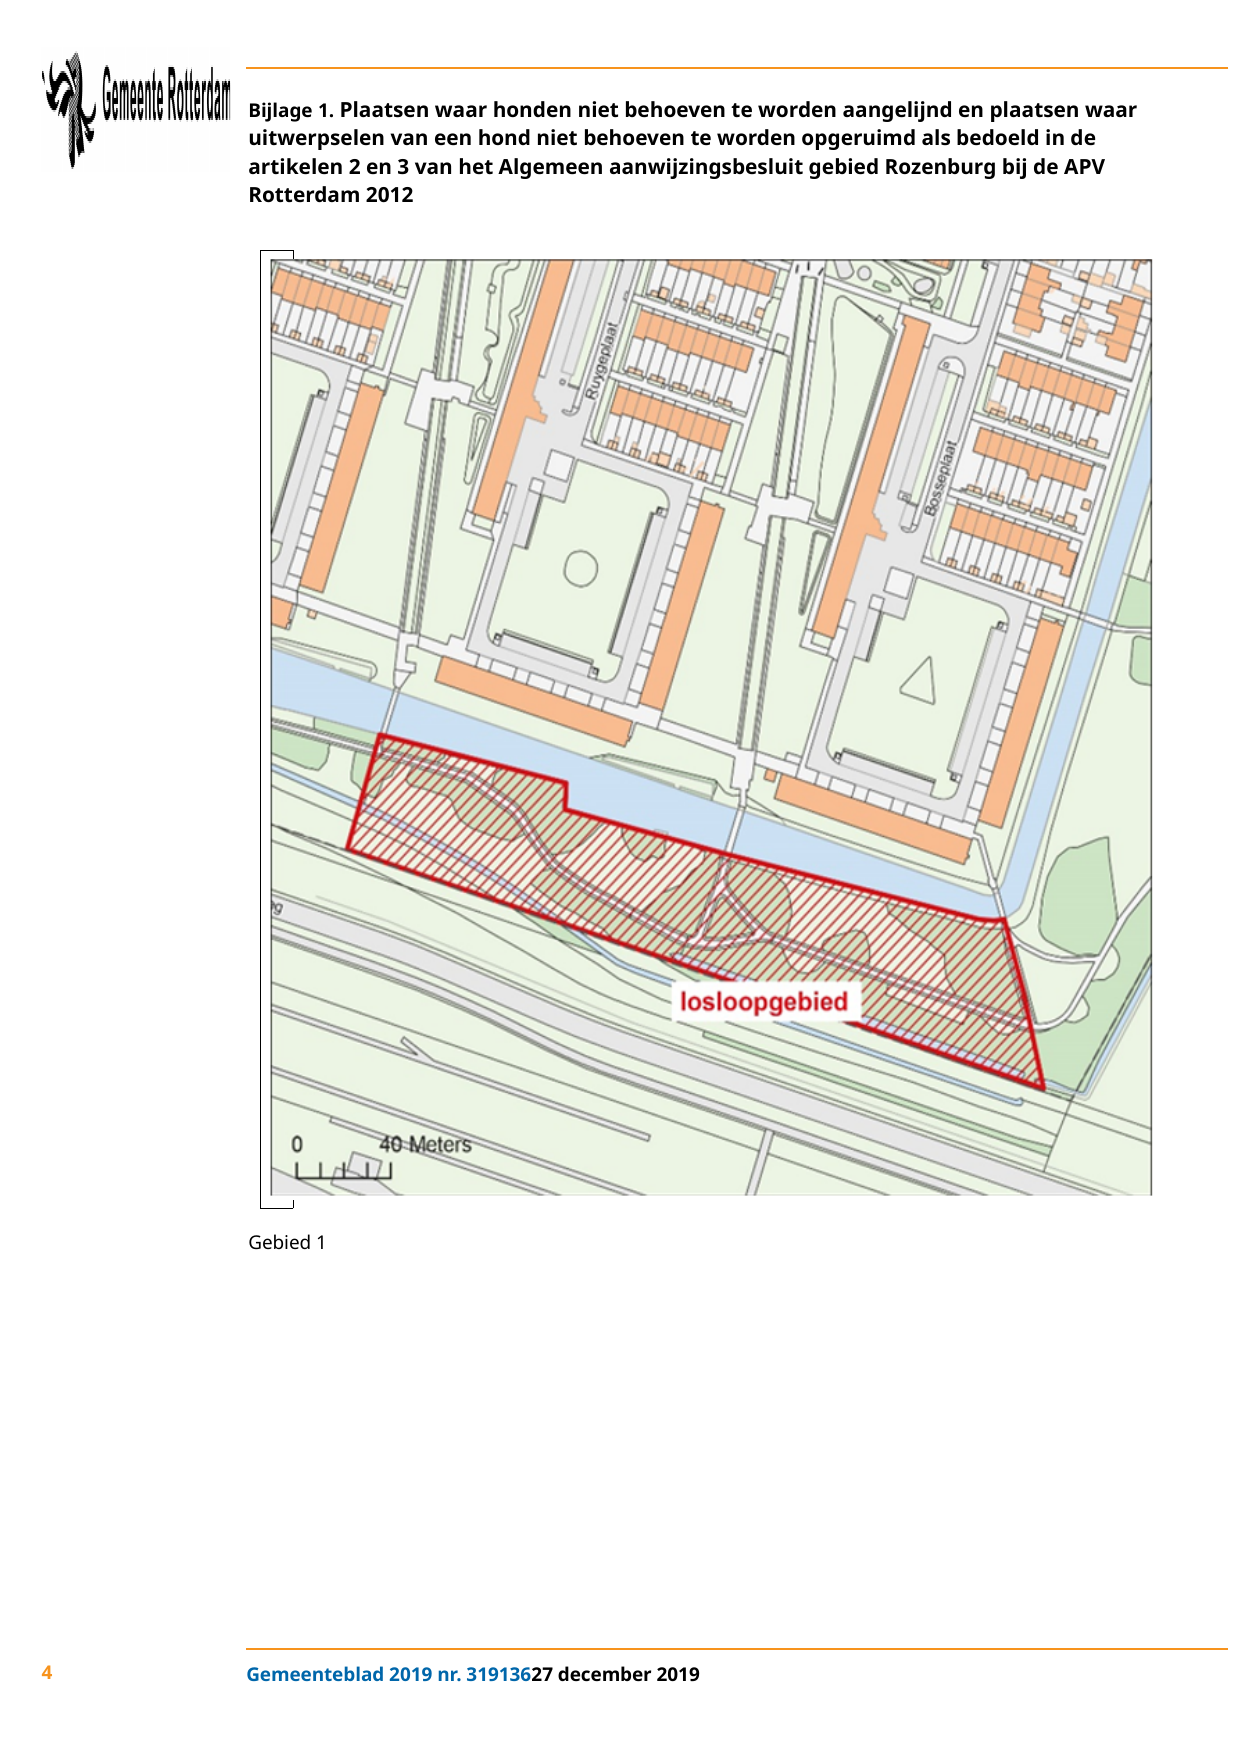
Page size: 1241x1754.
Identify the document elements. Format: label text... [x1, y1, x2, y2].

text Gebied 1 [248, 1229, 1152, 1255]
text Bijlage 1. Plaatsen waar honden niet behoeven te worden aangelijnd en plaatsen waar uitwerpselen van een hond niet behoeven te worden opgeruimd als bedoeld in de artikelen 2 en 3 van het Algemeen aanwijzingsbesluit gebied Rozenburg bij de APV Rotterdam 2012 [248, 95, 1152, 209]
picture [41, 47, 231, 172]
picture [268, 259, 1155, 1200]
